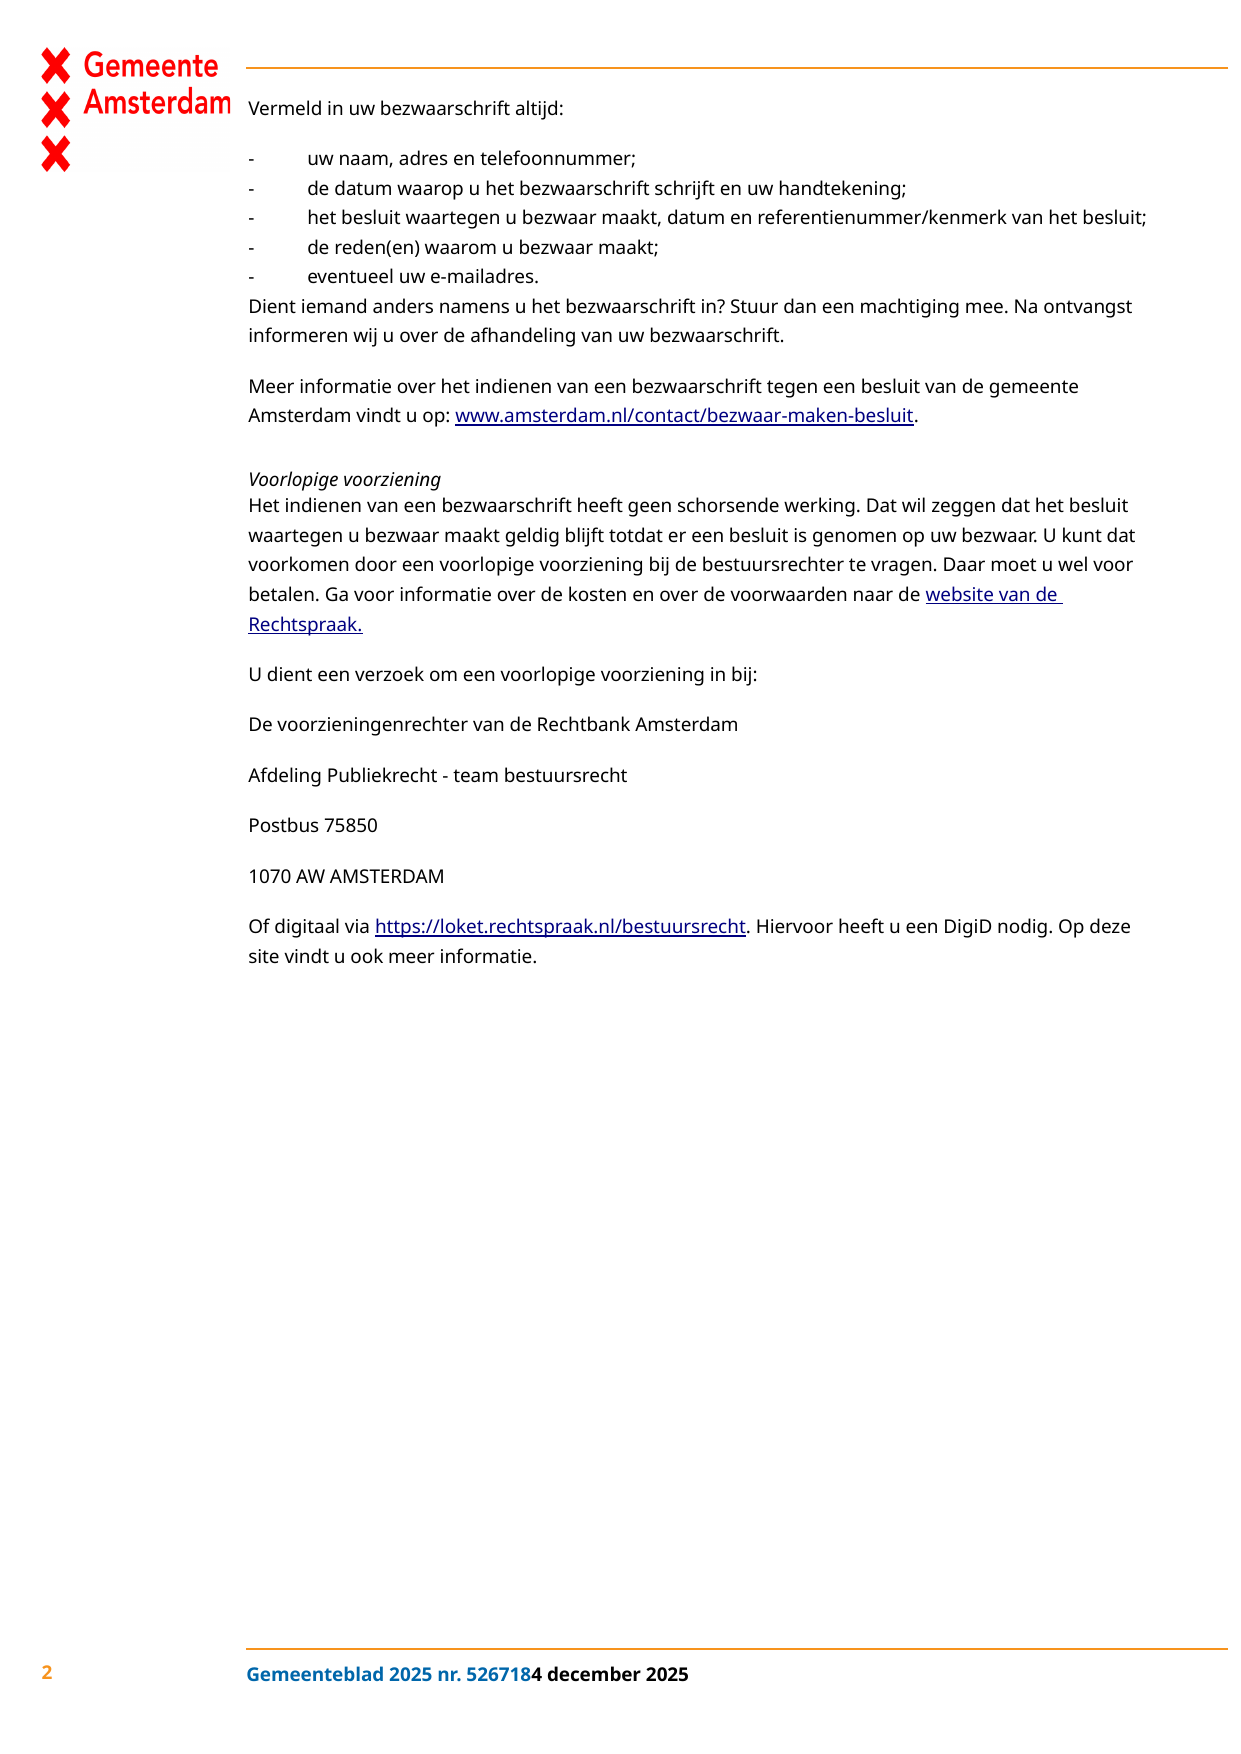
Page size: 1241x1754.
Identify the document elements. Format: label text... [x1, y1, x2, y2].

text Het indienen van een bezwaarschrift heeft geen schorsende werking. Dat wil zeggen dat het besluit waartegen u bezwaar maakt geldig blijft totdat er een besluit is genomen op uw bezwaar. U kunt dat voorkomen door een voorlopige voorziening bij de bestuursrechter te vragen. Daar moet u wel voor betalen. Ga voor informatie over de kosten en over de voorwaarden naar de website van de Rechtspraak. [248, 492, 1152, 636]
text Vermeld in uw bezwaarschrift altijd: [248, 95, 1152, 121]
text Meer informatie over het indienen van een bezwaarschrift tegen een besluit van de gemeente Amsterdam vindt u op: www.amsterdam.nl/contact/bezwaar-maken-besluit. [248, 373, 1152, 428]
text De voorzieningenrechter van de Rechtbank Amsterdam [248, 712, 1152, 737]
list de reden(en) waarom u bezwaar maakt; [248, 234, 1152, 260]
list het besluit waartegen u bezwaar maakt, datum en referentienummer/kenmerk van het besluit; [248, 204, 1152, 230]
text Voorlopige voorziening [248, 467, 1152, 492]
text Afdeling Publiekrecht - team bestuursrecht [248, 762, 1152, 788]
text Postbus 75850 [248, 812, 1152, 838]
list uw naam, adres en telefoonnummer; [248, 145, 1152, 171]
text Dient iemand anders namens u het bezwaarschrift in? Stuur dan een machtiging mee. Na ontvangst informeren wij u over de afhandeling van uw bezwaarschrift. [248, 293, 1152, 348]
picture [41, 47, 231, 172]
list de datum waarop u het bezwaarschrift schrijft en uw handtekening; [248, 175, 1152, 201]
text 1070 AW AMSTERDAM [248, 863, 1152, 888]
text U dient een verzoek om een voorlopige voorziening in bij: [248, 661, 1152, 687]
text Of digitaal via https://loket.rechtspraak.nl/bestuursrecht. Hiervoor heeft u een DigiD nodig. Op deze site vindt u ook meer informatie. [248, 913, 1152, 968]
list eventueel uw e-mailadres. [248, 263, 1152, 289]
